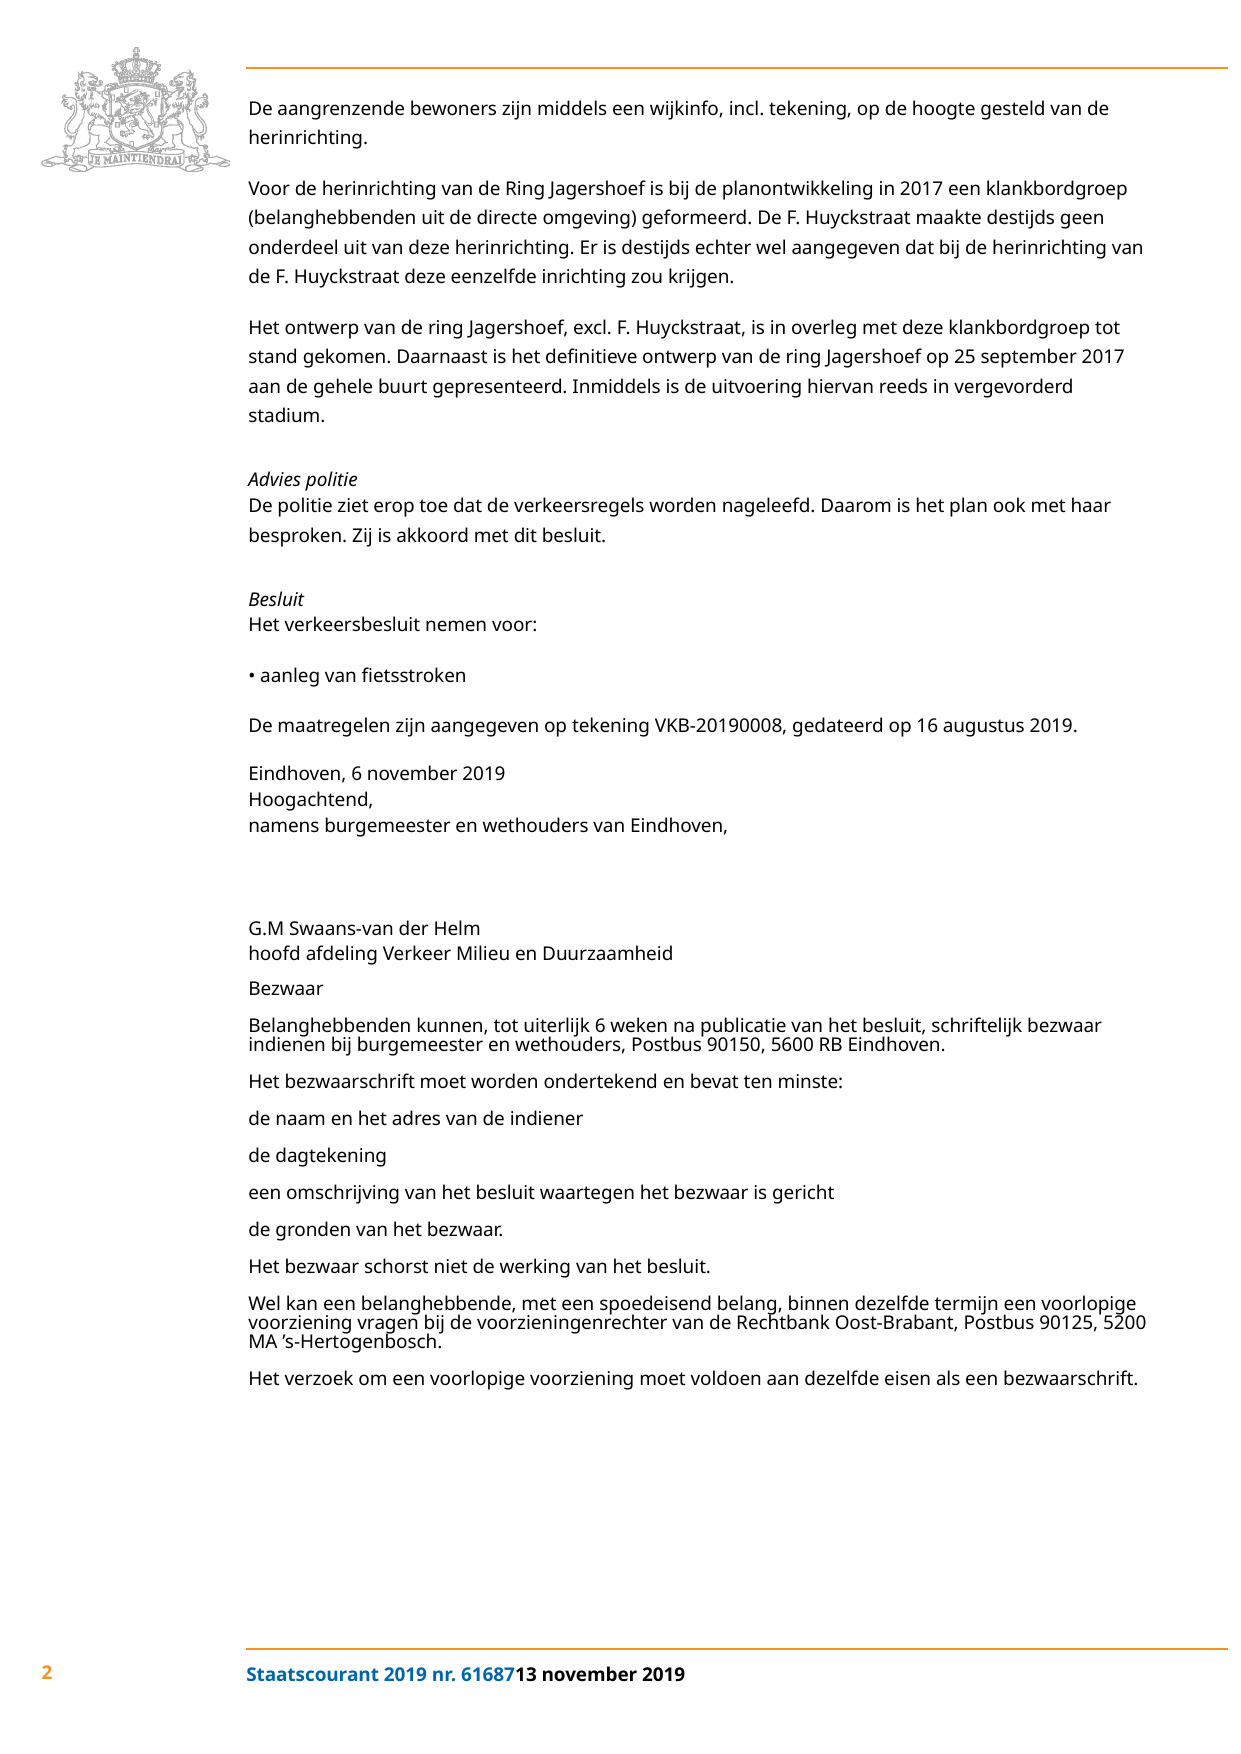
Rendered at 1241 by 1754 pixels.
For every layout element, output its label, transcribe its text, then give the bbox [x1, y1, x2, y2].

text Voor de herinrichting van de Ring Jagershoef is bij de planontwikkeling in 2017 een klankbordgroep (belanghebbenden uit de directe omgeving) geformeerd. De F. Huyckstraat maakte destijds geen onderdeel uit van deze herinrichting. Er is destijds echter wel aangegeven dat bij de herinrichting van de F. Huyckstraat deze eenzelfde inrichting zou krijgen. [248, 175, 1152, 289]
text Het bezwaar schorst niet de werking van het besluit. [248, 1258, 1152, 1277]
text Hoogachtend, [248, 786, 1152, 812]
text Besluit [248, 586, 1152, 612]
text Het ontwerp van de ring Jagershoef, excl. F. Huyckstraat, is in overleg met deze klankbordgroep tot stand gekomen. Daarnaast is het definitieve ontwerp van de ring Jagershoef op 25 september 2017 aan de gehele buurt gepresenteerd. Inmiddels is de uitvoering hiervan reeds in vergevorderd stadium. [248, 314, 1152, 428]
text de naam en het adres van de indiener [248, 1110, 1152, 1129]
text De politie ziet erop toe dat de verkeersregels worden nageleefd. Daarom is het plan ook met haar besproken. Zij is akkoord met dit besluit. [248, 492, 1152, 548]
text Bezwaar [248, 980, 1152, 999]
text De aangrenzende bewoners zijn middels een wijkinfo, incl. tekening, op de hoogte gesteld van de herinrichting. [248, 95, 1152, 150]
text Het verkeersbesluit nemen voor: [248, 612, 1152, 637]
text Het bezwaarschrift moet worden ondertekend en bevat ten minste: [248, 1073, 1152, 1092]
text de dagtekening [248, 1147, 1152, 1166]
text de gronden van het bezwaar. [248, 1221, 1152, 1240]
text Belanghebbenden kunnen, tot uiterlijk 6 weken na publicatie van het besluit, schriftelijk bezwaar indienen bij burgemeester en wethouders, Postbus 90150, 5600 RB Eindhoven. [248, 1017, 1152, 1055]
text een omschrijving van het besluit waartegen het bezwaar is gericht [248, 1184, 1152, 1203]
text Wel kan een belanghebbende, met een spoedeisend belang, binnen dezelfde termijn een voorlopige voorziening vragen bij de voorzieningenrechter van de Rechtbank Oost-Brabant, Postbus 90125, 5200 MA ’s-Hertogenbosch. [248, 1295, 1152, 1353]
text Advies politie [248, 467, 1152, 492]
text Het verzoek om een voorlopige voorziening moet voldoen aan dezelfde eisen als een bezwaarschrift. [248, 1370, 1152, 1390]
text namens burgemeester en wethouders van Eindhoven, [248, 812, 1152, 837]
text hoofd afdeling Verkeer Milieu en Duurzaamheid [248, 940, 1152, 966]
text G.M Swaans-van der Helm [248, 915, 1152, 940]
text De maatregelen zijn aangegeven op tekening VKB-20190008, gedateerd op 16 augustus 2019. [248, 712, 1152, 738]
text Eindhoven, 6 november 2019 [248, 760, 1152, 786]
picture [41, 47, 231, 172]
text • aanleg van fietsstroken [248, 662, 1152, 688]
